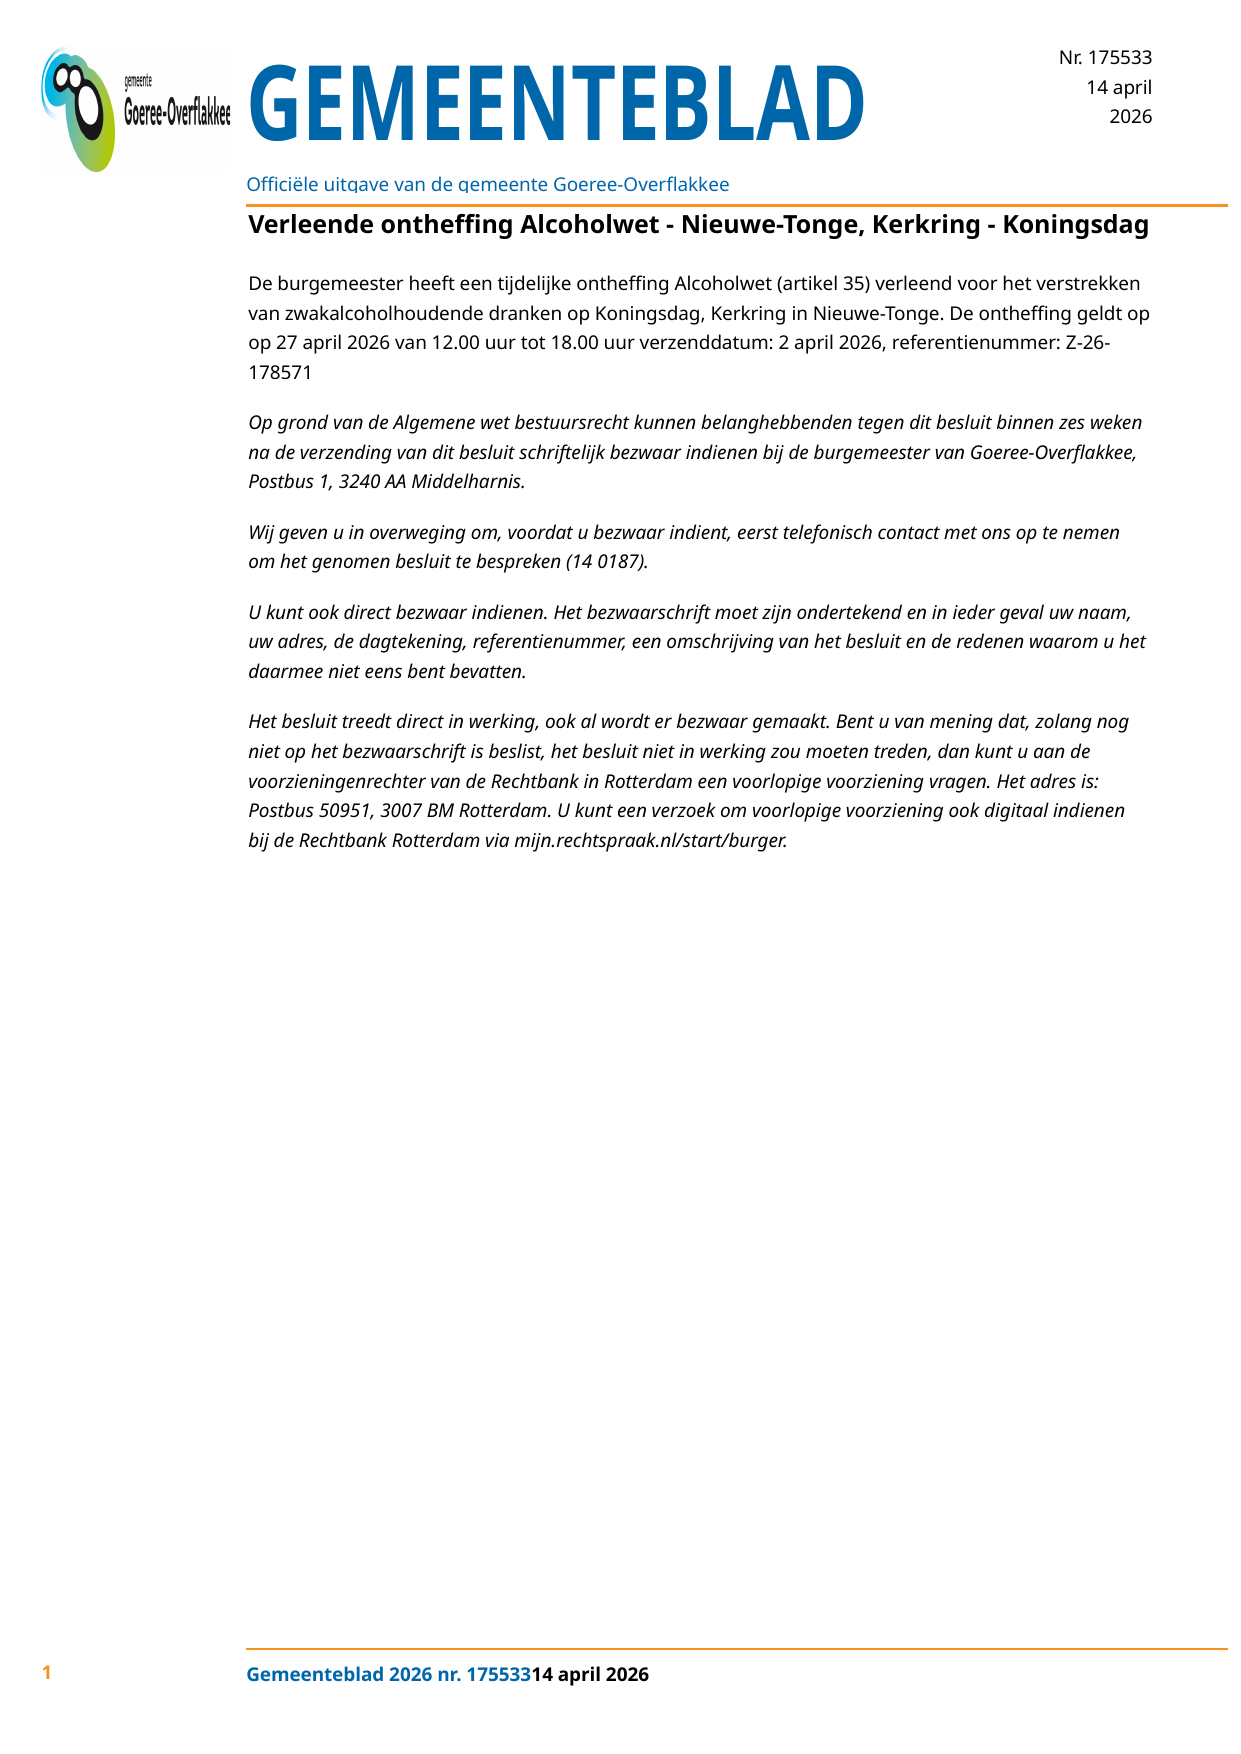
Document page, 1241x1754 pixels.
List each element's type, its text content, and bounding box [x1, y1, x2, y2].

text U kunt ook direct bezwaar indienen. Het bezwaarschrift moet zijn ondertekend en in ieder geval uw naam, uw adres, de dagtekening, referentienummer, een omschrijving van het besluit en de redenen waarom u het daarmee niet eens bent bevatten. [248, 599, 1152, 684]
text Wij geven u in overweging om, voordat u bezwaar indient, eerst telefonisch contact met ons op te nemen om het genomen besluit te bespreken (14 0187). [248, 519, 1152, 574]
text Verleende ontheffing Alcoholwet - Nieuwe-Tonge, Kerkring - Koningsdag [248, 207, 1152, 241]
text De burgemeester heeft een tijdelijke ontheffing Alcoholwet (artikel 35) verleend voor het verstrekken van zwakalcoholhoudende dranken op Koningsdag, Kerkring in Nieuwe-Tonge. De ontheffing geldt op op 27 april 2026 van 12.00 uur tot 18.00 uur verzenddatum: 2 april 2026, referentienummer: Z-26-178571 [248, 270, 1152, 385]
text Het besluit treedt direct in werking, ook al wordt er bezwaar gemaakt. Bent u van mening dat, zolang nog niet op het bezwaarschrift is beslist, het besluit niet in werking zou moeten treden, dan kunt u aan de voorzieningenrechter van de Rechtbank in Rotterdam een voorlopige voorziening vragen. Het adres is: Postbus 50951, 3007 BM Rotterdam. U kunt een verzoek om voorlopige voorziening ook digitaal indienen bij de Rechtbank Rotterdam via mijn.rechtspraak.nl/start/burger. [248, 709, 1152, 853]
text Op grond van de Algemene wet bestuursrecht kunnen belanghebbenden tegen dit besluit binnen zes weken na de verzending van dit besluit schriftelijk bezwaar indienen bij de burgemeester van Goeree-Overflakkee, Postbus 1, 3240 AA Middelharnis. [248, 409, 1152, 494]
picture [41, 47, 231, 172]
